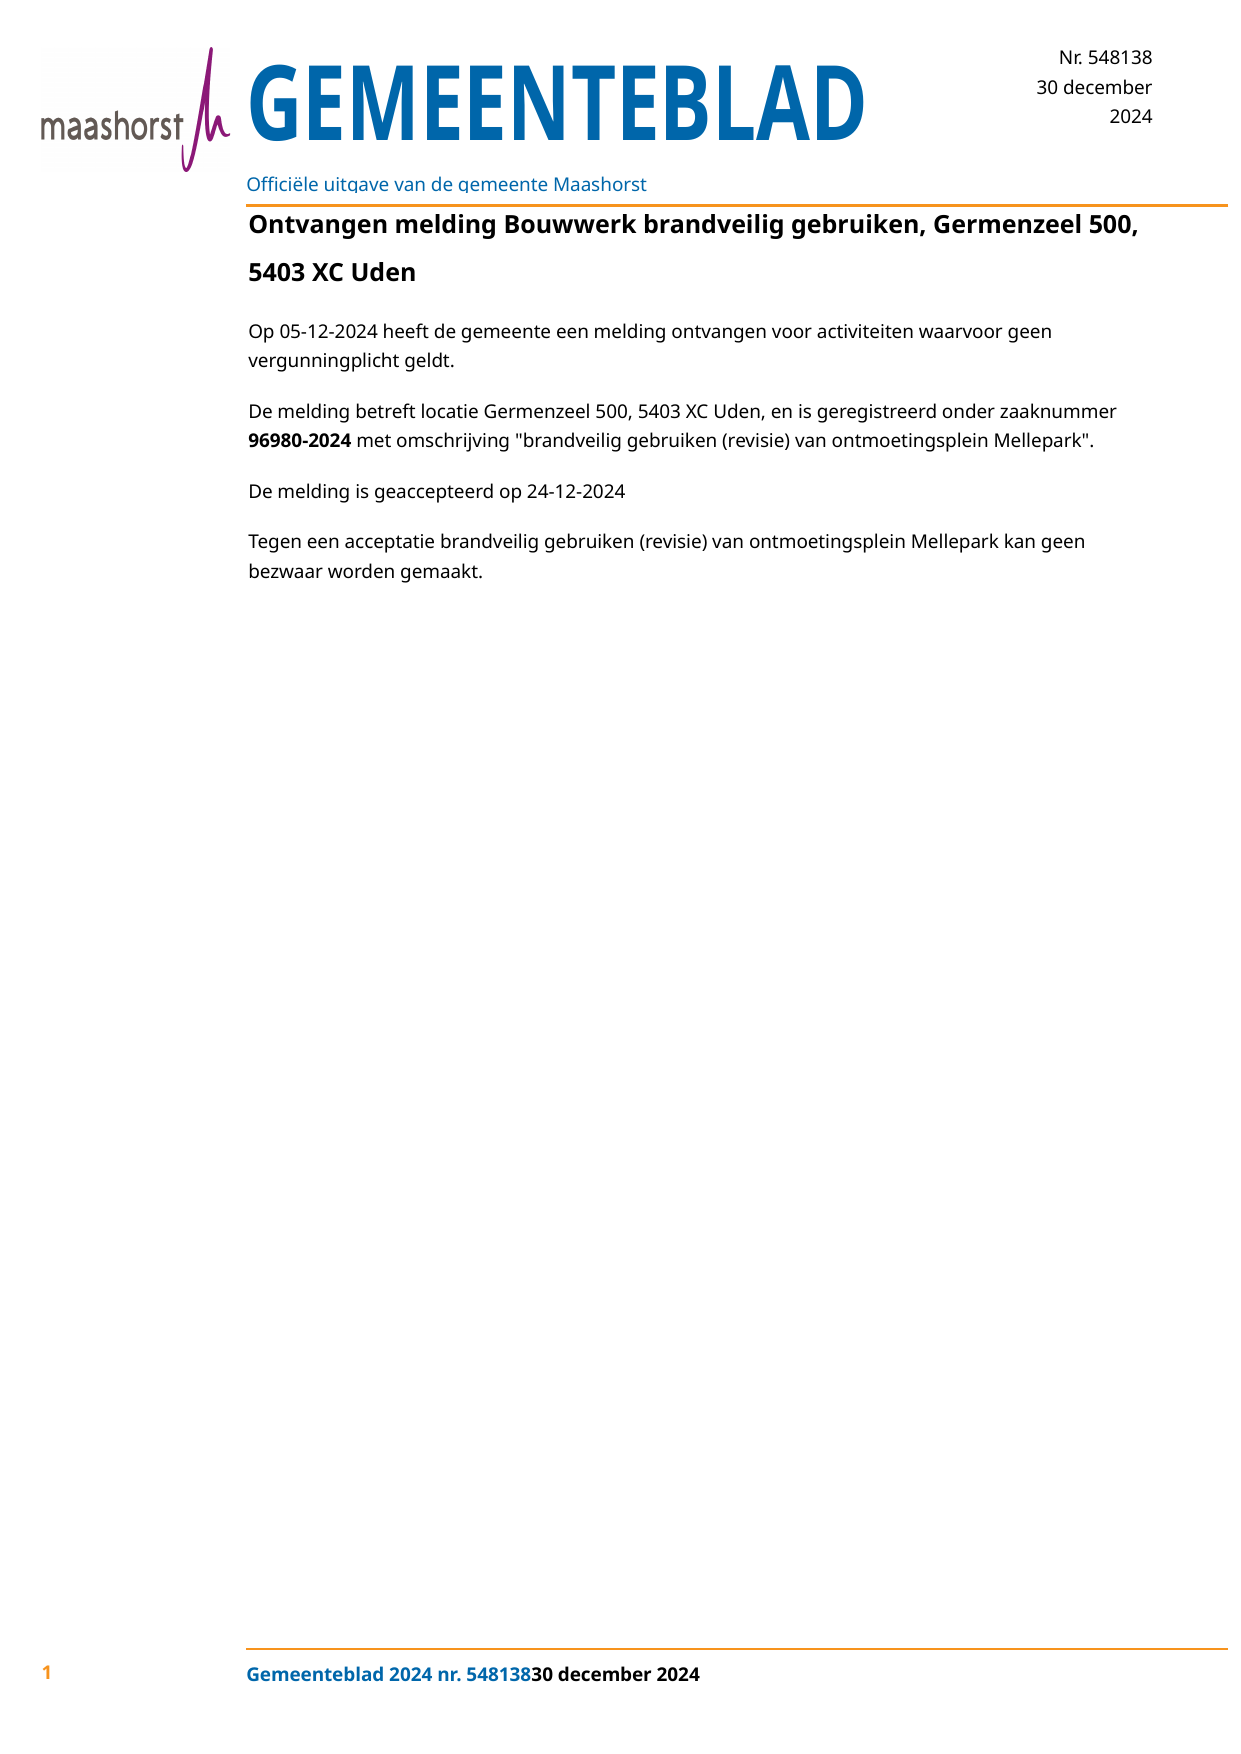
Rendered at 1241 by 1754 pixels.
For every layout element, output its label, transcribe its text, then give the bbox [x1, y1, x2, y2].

text De melding is geaccepteerd op 24-12-2024 [248, 478, 1152, 504]
text De melding betreft locatie Germenzeel 500, 5403 XC Uden, en is geregistreerd onder zaaknummer 96980-2024 met omschrijving "brandveilig gebruiken (revisie) van ontmoetingsplein Mellepark". [248, 398, 1152, 453]
text Ontvangen melding Bouwwerk brandveilig gebruiken, Germenzeel 500, 5403 XC Uden [248, 207, 1152, 288]
picture [41, 47, 231, 172]
text Op 05-12-2024 heeft de gemeente een melding ontvangen voor activiteiten waarvoor geen vergunningplicht geldt. [248, 318, 1152, 373]
text Tegen een acceptatie brandveilig gebruiken (revisie) van ontmoetingsplein Mellepark kan geen bezwaar worden gemaakt. [248, 528, 1152, 584]
